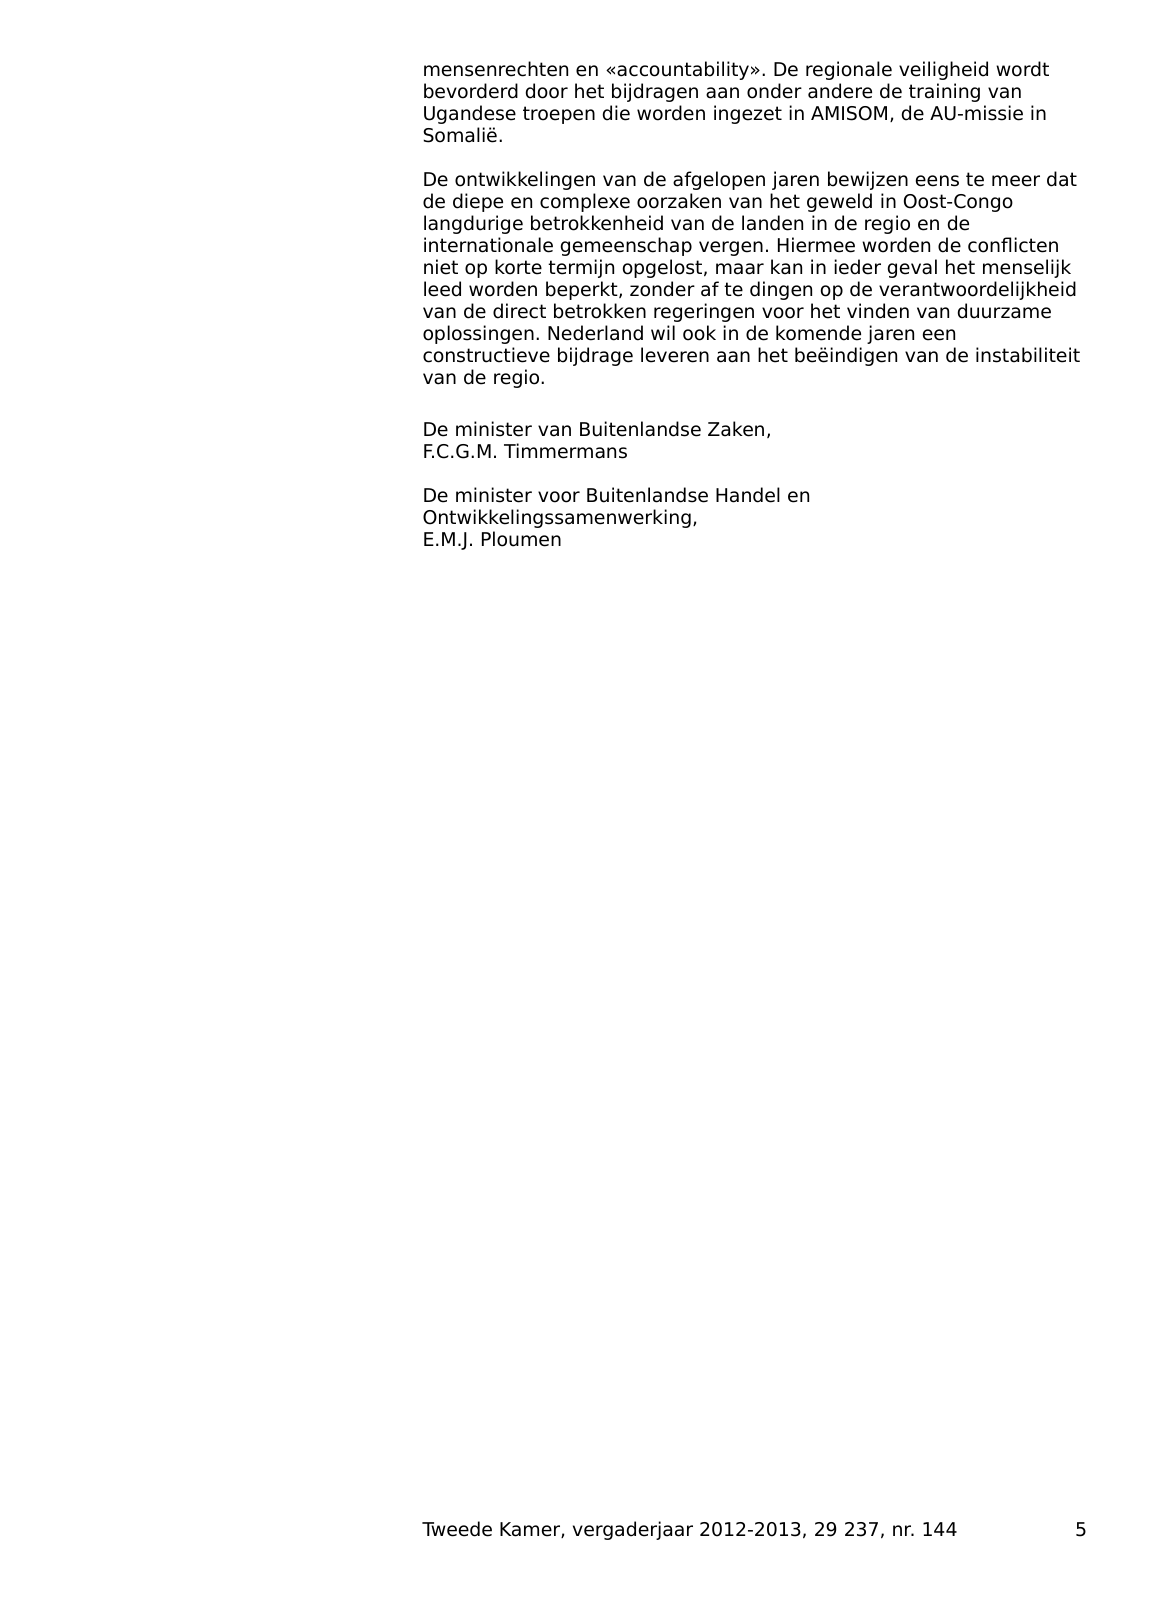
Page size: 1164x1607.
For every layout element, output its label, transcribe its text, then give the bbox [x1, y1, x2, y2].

text De ontwikkelingen van de afgelopen jaren bewijzen eens te meer dat de diepe en complexe oorzaken van het geweld in Oost-Congo langdurige betrokkenheid van de landen in de regio en de internationale gemeenschap vergen. Hiermee worden de conflicten niet op korte termijn opgelost, maar kan in ieder geval het menselijk leed worden beperkt, zonder af te dingen op de verantwoordelijkheid van de direct betrokken regeringen voor het vinden van duurzame oplossingen. Nederland wil ook in de komende jaren een constructieve bijdrage leveren aan het beëindigen van de instabiliteit van de regio. [422, 169, 1087, 389]
text De minister van Buitenlandse Zaken, F.C.G.M. Timmermans [422, 419, 1087, 463]
text mensenrechten en «accountability». De regionale veiligheid wordt bevorderd door het bijdragen aan onder andere de training van Ugandese troepen die worden ingezet in AMISOM, de AU-missie in Somalië. [422, 59, 1087, 147]
text De minister voor Buitenlandse Handel en Ontwikkelingssamenwerking, E.M.J. Ploumen [422, 485, 1087, 551]
